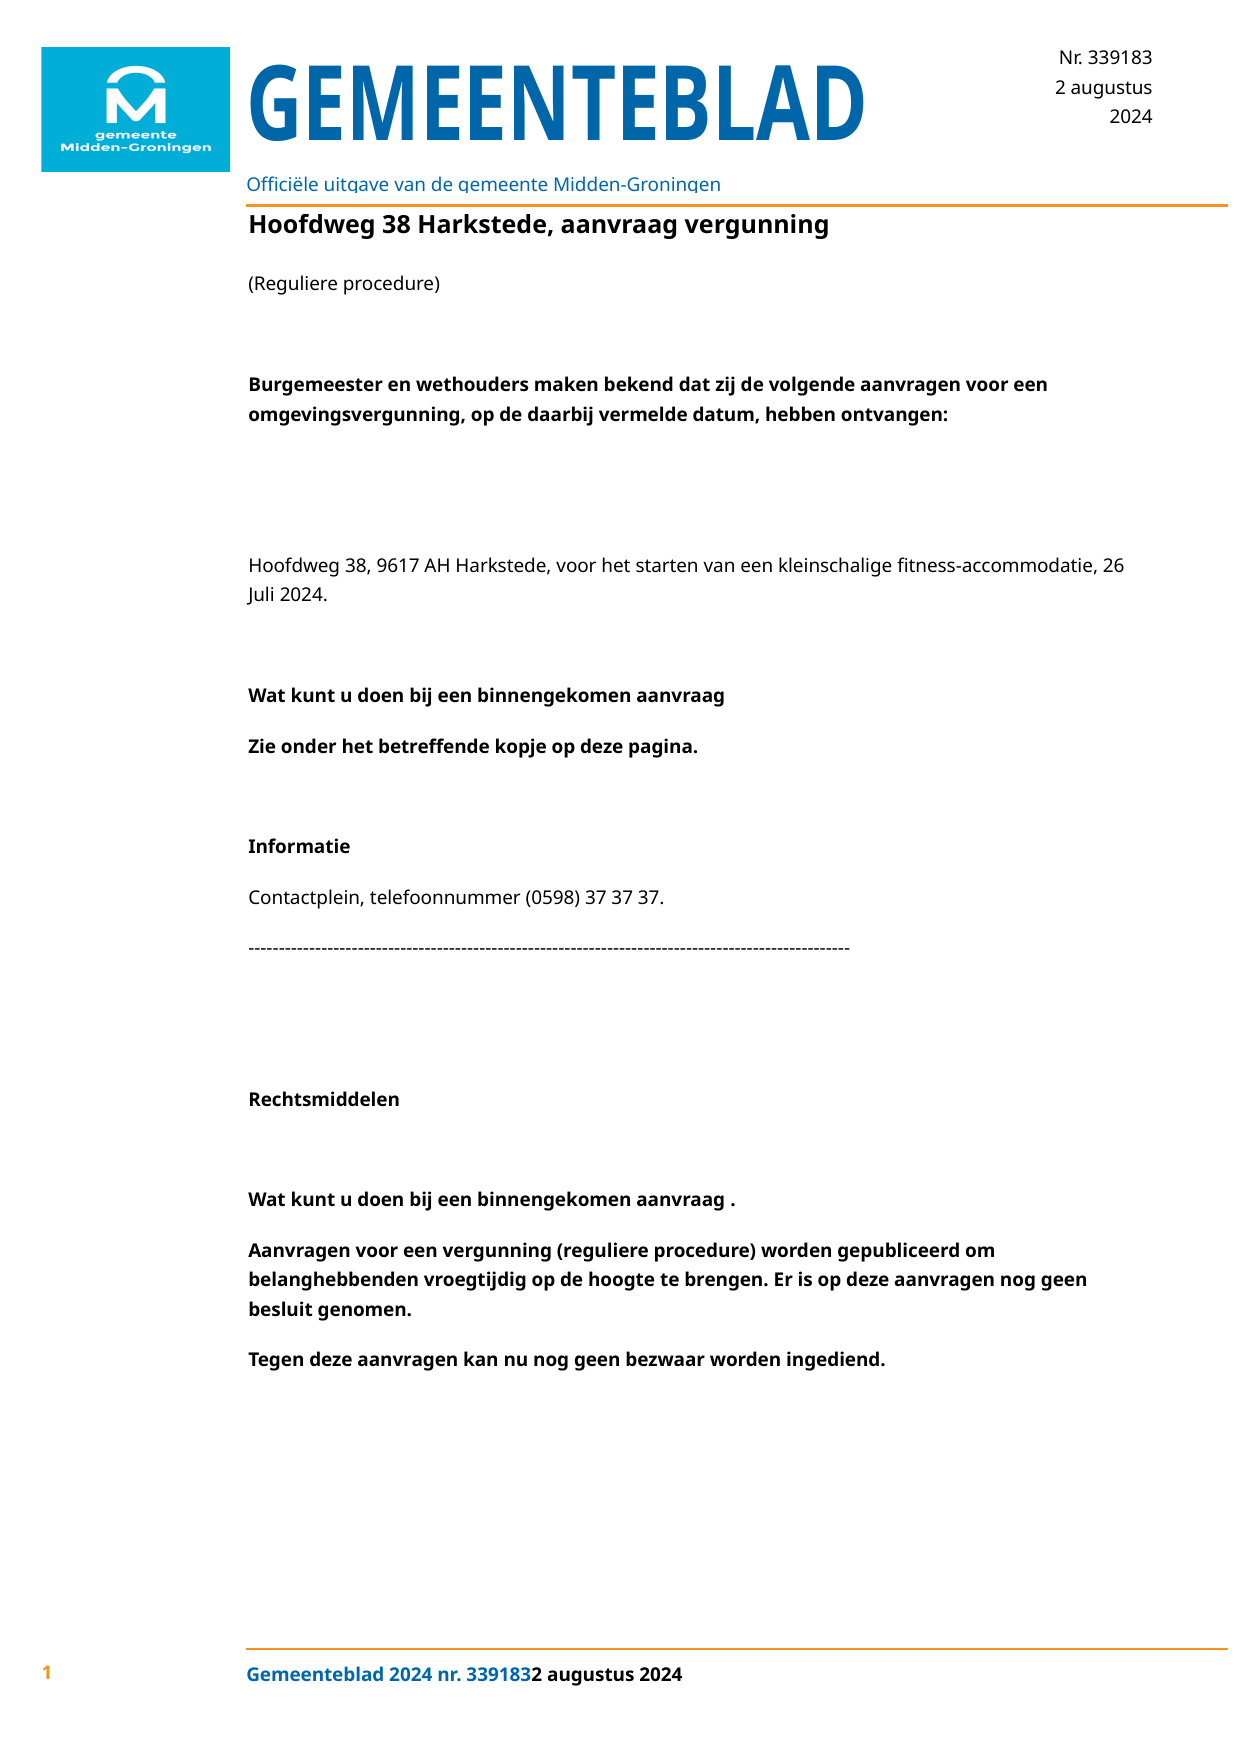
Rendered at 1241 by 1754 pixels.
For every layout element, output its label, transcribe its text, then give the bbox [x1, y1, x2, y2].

text Rechtsmiddelen [248, 1086, 1152, 1111]
text Hoofdweg 38, 9617 AH Harkstede, voor het starten van een kleinschalige fitness-accommodatie, 26 Juli 2024. [248, 552, 1152, 607]
text (Reguliere procedure) [248, 270, 1152, 296]
text Aanvragen voor een vergunning (reguliere procedure) worden gepubliceerd om belanghebbenden vroegtijdig op de hoogte te brengen. Er is op deze aanvragen nog geen besluit genomen. [248, 1237, 1152, 1322]
text Wat kunt u doen bij een binnengekomen aanvraag . [248, 1187, 1152, 1212]
text Contactplein, telefoonnummer (0598) 37 37 37. [248, 884, 1152, 910]
text Hoofdweg 38 Harkstede, aanvraag vergunning [248, 207, 1152, 241]
text --------------------------------------------------------------------------------------------------- [248, 934, 1152, 960]
picture [184, 146, 190, 153]
text Zie onder het betreffende kopje op deze pagina. [248, 733, 1152, 758]
text Informatie [248, 834, 1152, 859]
text Tegen deze aanvragen kan nu nog geen bezwaar worden ingediend. [248, 1347, 1152, 1372]
picture [108, 66, 164, 82]
text Burgemeester en wethouders maken bekend dat zij de volgende aanvragen voor een omgevingsvergunning, op de daarbij vermelde datum, hebben ontvangen: [248, 371, 1152, 426]
picture [107, 89, 165, 122]
text Wat kunt u doen bij een binnengekomen aanvraag [248, 682, 1152, 708]
